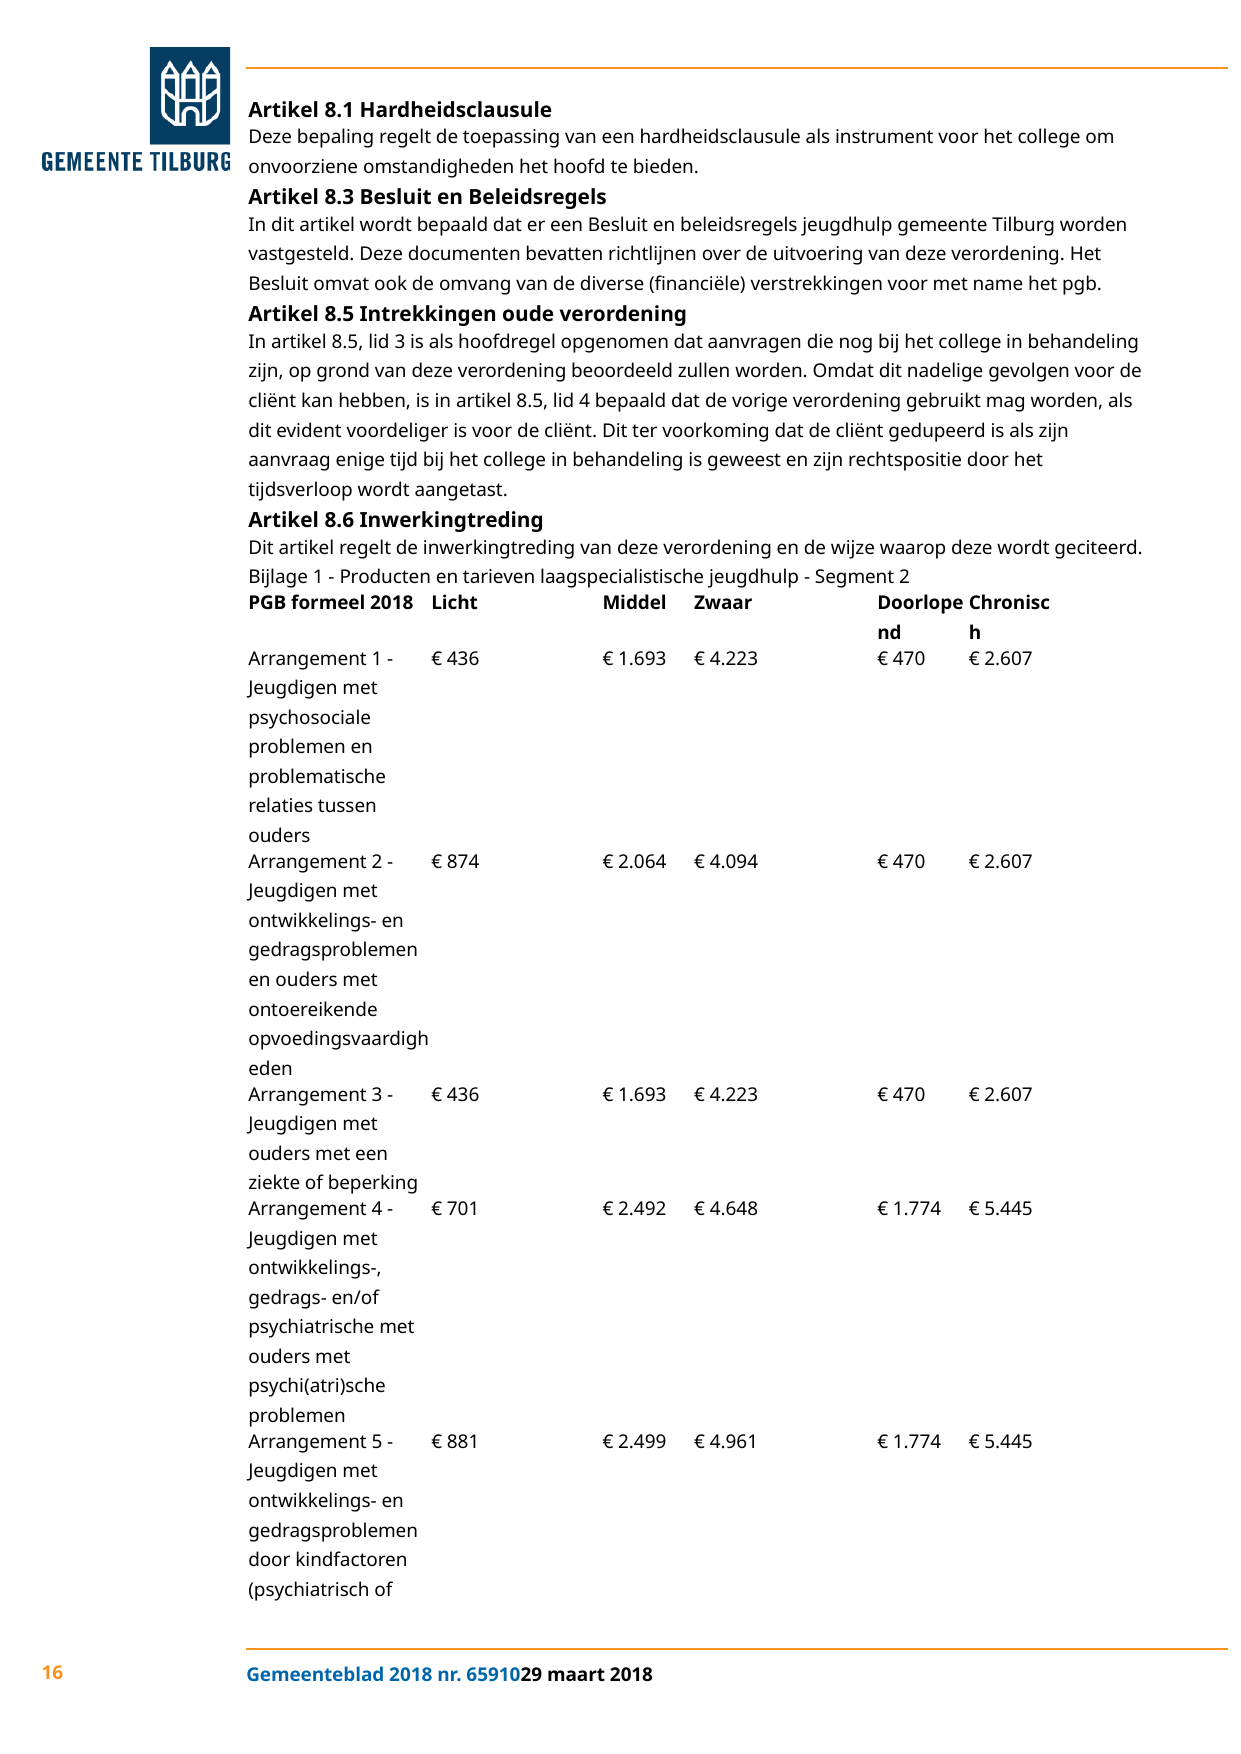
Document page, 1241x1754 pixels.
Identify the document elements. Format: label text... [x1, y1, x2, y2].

table_cell Chronisch [969, 589, 1060, 645]
table_cell € 5.445 [969, 1428, 1060, 1602]
table_cell € 4.223 [694, 1081, 877, 1195]
table_cell € 2.064 [602, 848, 694, 1081]
table_cell € 701 [431, 1195, 602, 1428]
text Artikel 8.1 Hardheidsclausule [248, 95, 1152, 123]
picture [41, 47, 231, 172]
table_cell Arrangement 4 - Jeugdigen met ontwikkelings-, gedrags- en/of psychiatrische met ouders met psychi(atri)sche problemen [248, 1195, 431, 1428]
table_cell € 2.607 [969, 645, 1060, 848]
table_cell € 2.492 [602, 1195, 694, 1428]
text Artikel 8.6 Inwerkingtreding [248, 506, 1152, 534]
table_cell Arrangement 2 - Jeugdigen met ontwikkelings- en gedragsproblemen en ouders met ontoereikende opvoedingsvaardigheden [248, 848, 431, 1081]
table_cell Licht [431, 589, 602, 645]
table_cell Arrangement 3 - Jeugdigen met ouders met een ziekte of beperking [248, 1081, 431, 1195]
table_cell Middel [602, 589, 694, 645]
text In artikel 8.5, lid 3 is als hoofdregel opgenomen dat aanvragen die nog bij het college in behandeling zijn, op grond van deze verordening beoordeeld zullen worden. Omdat dit nadelige gevolgen voor de cliënt kan hebben, is in artikel 8.5, lid 4 bepaald dat de vorige verordening gebruikt mag worden, als dit evident voordeliger is voor de cliënt. Dit ter voorkoming dat de cliënt gedupeerd is als zijn aanvraag enige tijd bij het college in behandeling is geweest en zijn rechtspositie door het tijdsverloop wordt aangetast. [248, 328, 1152, 502]
table_cell € 4.223 [694, 645, 877, 848]
table_cell € 1.774 [877, 1195, 968, 1428]
table_cell € 4.648 [694, 1195, 877, 1428]
text Artikel 8.3 Besluit en Beleidsregels [248, 182, 1152, 211]
table_cell Arrangement 5 - Jeugdigen met ontwikkelings- en gedragsproblemen door kindfactoren (psychiatrisch of [248, 1428, 431, 1602]
table_cell PGB formeel 2018 [248, 589, 431, 645]
table_cell Doorlopend [877, 589, 968, 645]
table_cell € 2.607 [969, 1081, 1060, 1195]
table_cell € 5.445 [969, 1195, 1060, 1428]
table_cell € 470 [877, 1081, 968, 1195]
text Artikel 8.5 Intrekkingen oude verordening [248, 299, 1152, 328]
table_cell € 4.094 [694, 848, 877, 1081]
table_header Bijlage 1 - Producten en tarieven laagspecialistische jeugdhulp - Segment 2 [248, 564, 1060, 589]
table_cell € 1.693 [602, 645, 694, 848]
table_cell Zwaar [694, 589, 877, 645]
table_cell € 470 [877, 848, 968, 1081]
table_cell € 2.499 [602, 1428, 694, 1602]
table_cell € 874 [431, 848, 602, 1081]
table_cell € 436 [431, 645, 602, 848]
table_cell € 470 [877, 645, 968, 848]
table_cell € 436 [431, 1081, 602, 1195]
table_cell € 881 [431, 1428, 602, 1602]
text Dit artikel regelt de inwerkingtreding van deze verordening en de wijze waarop deze wordt geciteerd. [248, 534, 1152, 560]
table_cell € 1.693 [602, 1081, 694, 1195]
text Deze bepaling regelt de toepassing van een hardheidsclausule als instrument voor het college om onvoorziene omstandigheden het hoofd te bieden. [248, 123, 1152, 178]
table_cell € 2.607 [969, 848, 1060, 1081]
table_cell € 1.774 [877, 1428, 968, 1602]
table_cell Arrangement 1 - Jeugdigen met psychosociale problemen en problematische relaties tussen ouders [248, 645, 431, 848]
table_cell € 4.961 [694, 1428, 877, 1602]
text In dit artikel wordt bepaald dat er een Besluit en beleidsregels jeugdhulp gemeente Tilburg worden vastgesteld. Deze documenten bevatten richtlijnen over de uitvoering van deze verordening. Het Besluit omvat ook de omvang van de diverse (financiële) verstrekkingen voor met name het pgb. [248, 211, 1152, 296]
